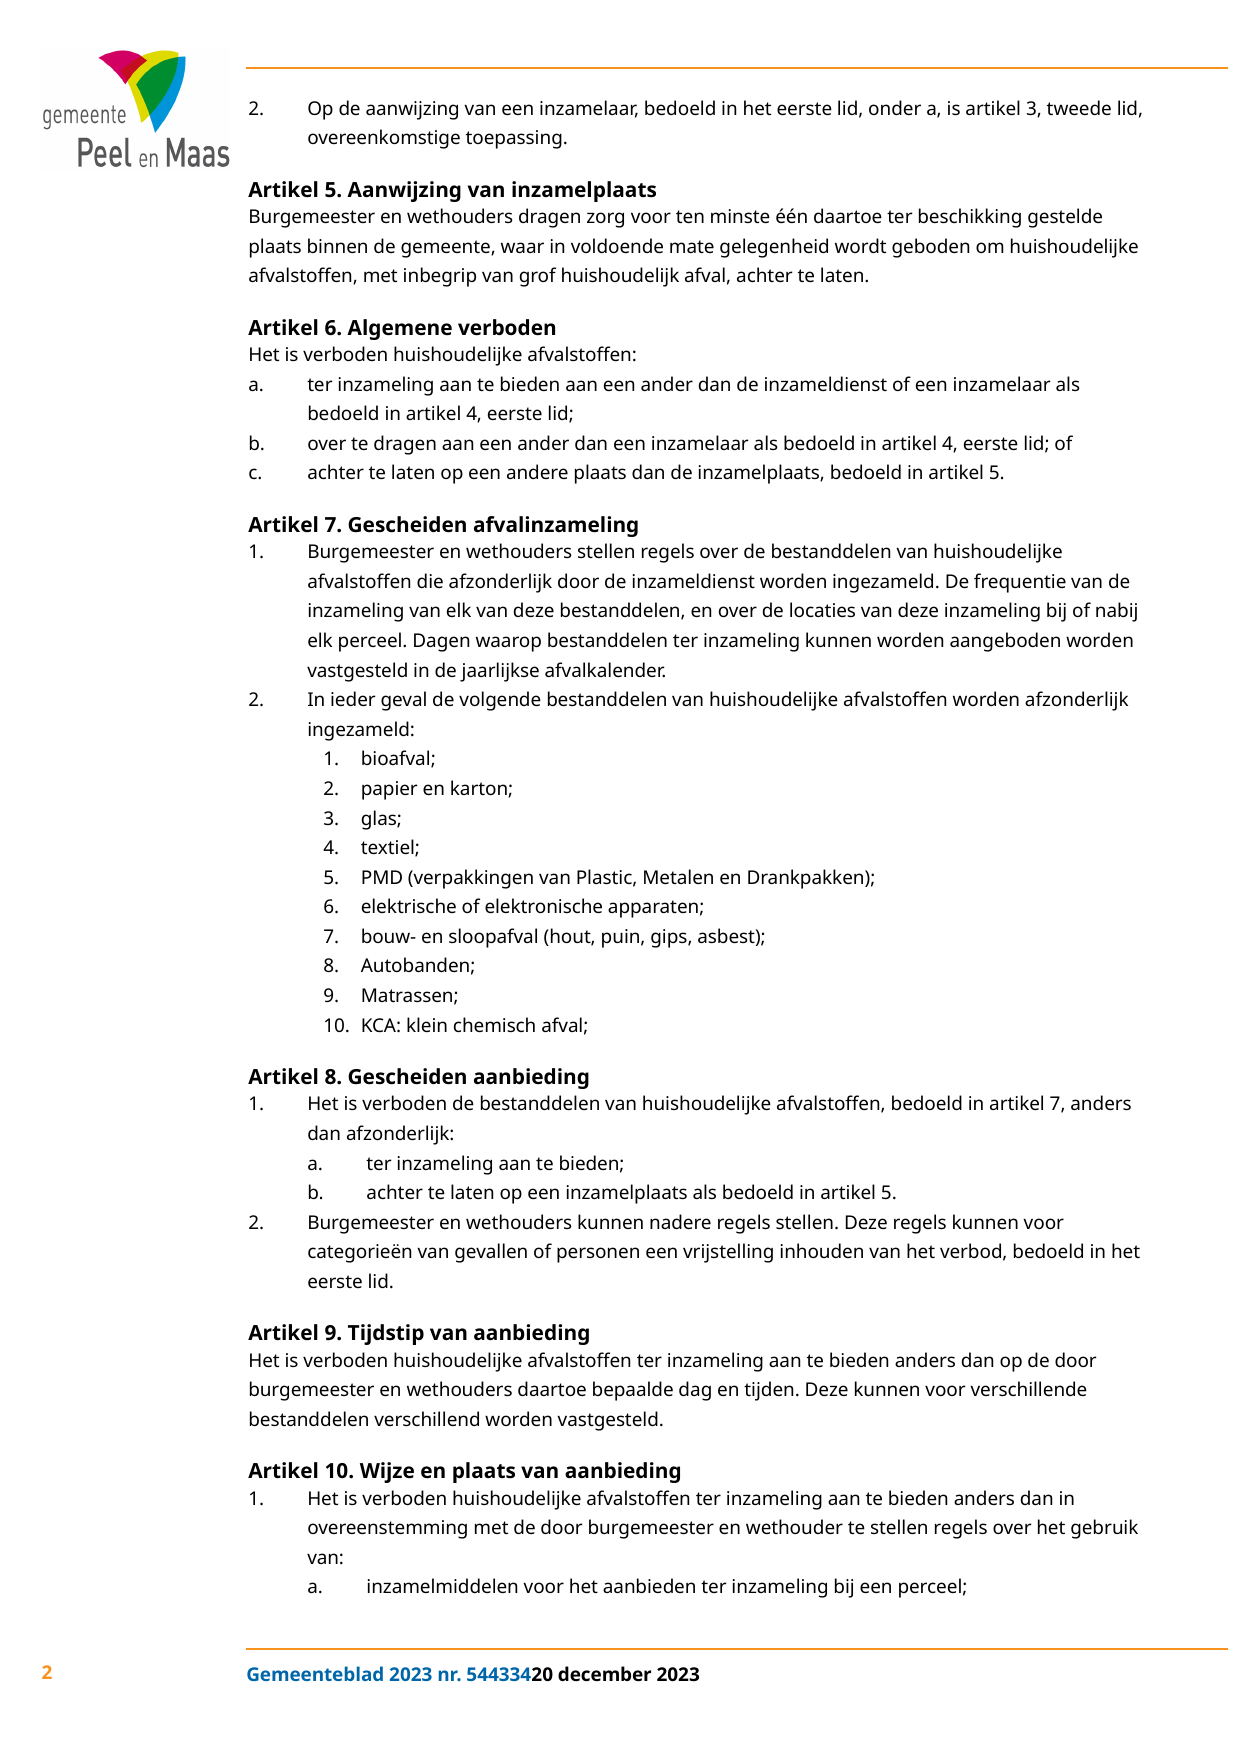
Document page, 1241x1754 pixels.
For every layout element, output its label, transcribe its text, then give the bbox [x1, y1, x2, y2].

list KCA: klein chemisch afval; [323, 1012, 1152, 1037]
text Artikel 5. Aanwijzing van inzamelplaats [248, 175, 1152, 203]
list textiel; [323, 834, 1152, 860]
list Op de aanwijzing van een inzamelaar, bedoeld in het eerste lid, onder a, is artikel 3, tweede lid, overeenkomstige toepassing. [248, 95, 1152, 150]
list bouw- en sloopafval (hout, puin, gips, asbest); [323, 923, 1152, 949]
list PMD (verpakkingen van Plastic, Metalen en Drankpakken); [323, 864, 1152, 889]
text Artikel 10. Wijze en plaats van aanbieding [248, 1457, 1152, 1485]
text Artikel 9. Tijdstip van aanbieding [248, 1318, 1152, 1347]
list Autobanden; [323, 953, 1152, 978]
list ter inzameling aan te bieden; [307, 1150, 1152, 1176]
text Burgemeester en wethouders dragen zorg voor ten minste één daartoe ter beschikking gestelde plaats binnen de gemeente, waar in voldoende mate gelegenheid wordt geboden om huishoudelijke afvalstoffen, met inbegrip van grof huishoudelijk afval, achter te laten. [248, 203, 1152, 288]
list Matrassen; [323, 982, 1152, 1008]
list Het is verboden de bestanddelen van huishoudelijke afvalstoffen, bedoeld in artikel 7, anders dan afzonderlijk: [248, 1091, 1152, 1146]
list achter te laten op een andere plaats dan de inzamelplaats, bedoeld in artikel 5. [248, 459, 1152, 485]
list Burgemeester en wethouders kunnen nadere regels stellen. Deze regels kunnen voor categorieën van gevallen of personen een vrijstelling inhouden van het verbod, bedoeld in het eerste lid. [248, 1209, 1152, 1294]
list In ieder geval de volgende bestanddelen van huishoudelijke afvalstoffen worden afzonderlijk ingezameld: [248, 686, 1152, 742]
list Burgemeester en wethouders stellen regels over de bestanddelen van huishoudelijke afvalstoffen die afzonderlijk door de inzameldienst worden ingezameld. De frequentie van de inzameling van elk van deze bestanddelen, en over de locaties van deze inzameling bij of nabij elk perceel. Dagen waarop bestanddelen ter inzameling kunnen worden aangeboden worden vastgesteld in de jaarlijkse afvalkalender. [248, 538, 1152, 682]
list inzamelmiddelen voor het aanbieden ter inzameling bij een perceel; [307, 1574, 1152, 1599]
picture [41, 47, 231, 172]
list achter te laten op een inzamelplaats als bedoeld in artikel 5. [307, 1179, 1152, 1205]
text Het is verboden huishoudelijke afvalstoffen ter inzameling aan te bieden anders dan op de door burgemeester en wethouders daartoe bepaalde dag en tijden. Deze kunnen voor verschillende bestanddelen verschillend worden vastgesteld. [248, 1347, 1152, 1432]
list Het is verboden huishoudelijke afvalstoffen ter inzameling aan te bieden anders dan in overeenstemming met de door burgemeester en wethouder te stellen regels over het gebruik van: [248, 1485, 1152, 1570]
text Artikel 7. Gescheiden afvalinzameling [248, 510, 1152, 538]
text Het is verboden huishoudelijke afvalstoffen: [248, 341, 1152, 367]
list over te dragen aan een ander dan een inzamelaar als bedoeld in artikel 4, eerste lid; of [248, 430, 1152, 456]
list bioafval; [323, 746, 1152, 771]
list ter inzameling aan te bieden aan een ander dan de inzameldienst of een inzamelaar als bedoeld in artikel 4, eerste lid; [248, 371, 1152, 426]
list papier en karton; [323, 775, 1152, 801]
text Artikel 8. Gescheiden aanbieding [248, 1062, 1152, 1091]
list elektrische of elektronische apparaten; [323, 893, 1152, 919]
list glas; [323, 805, 1152, 830]
text Artikel 6. Algemene verboden [248, 313, 1152, 341]
